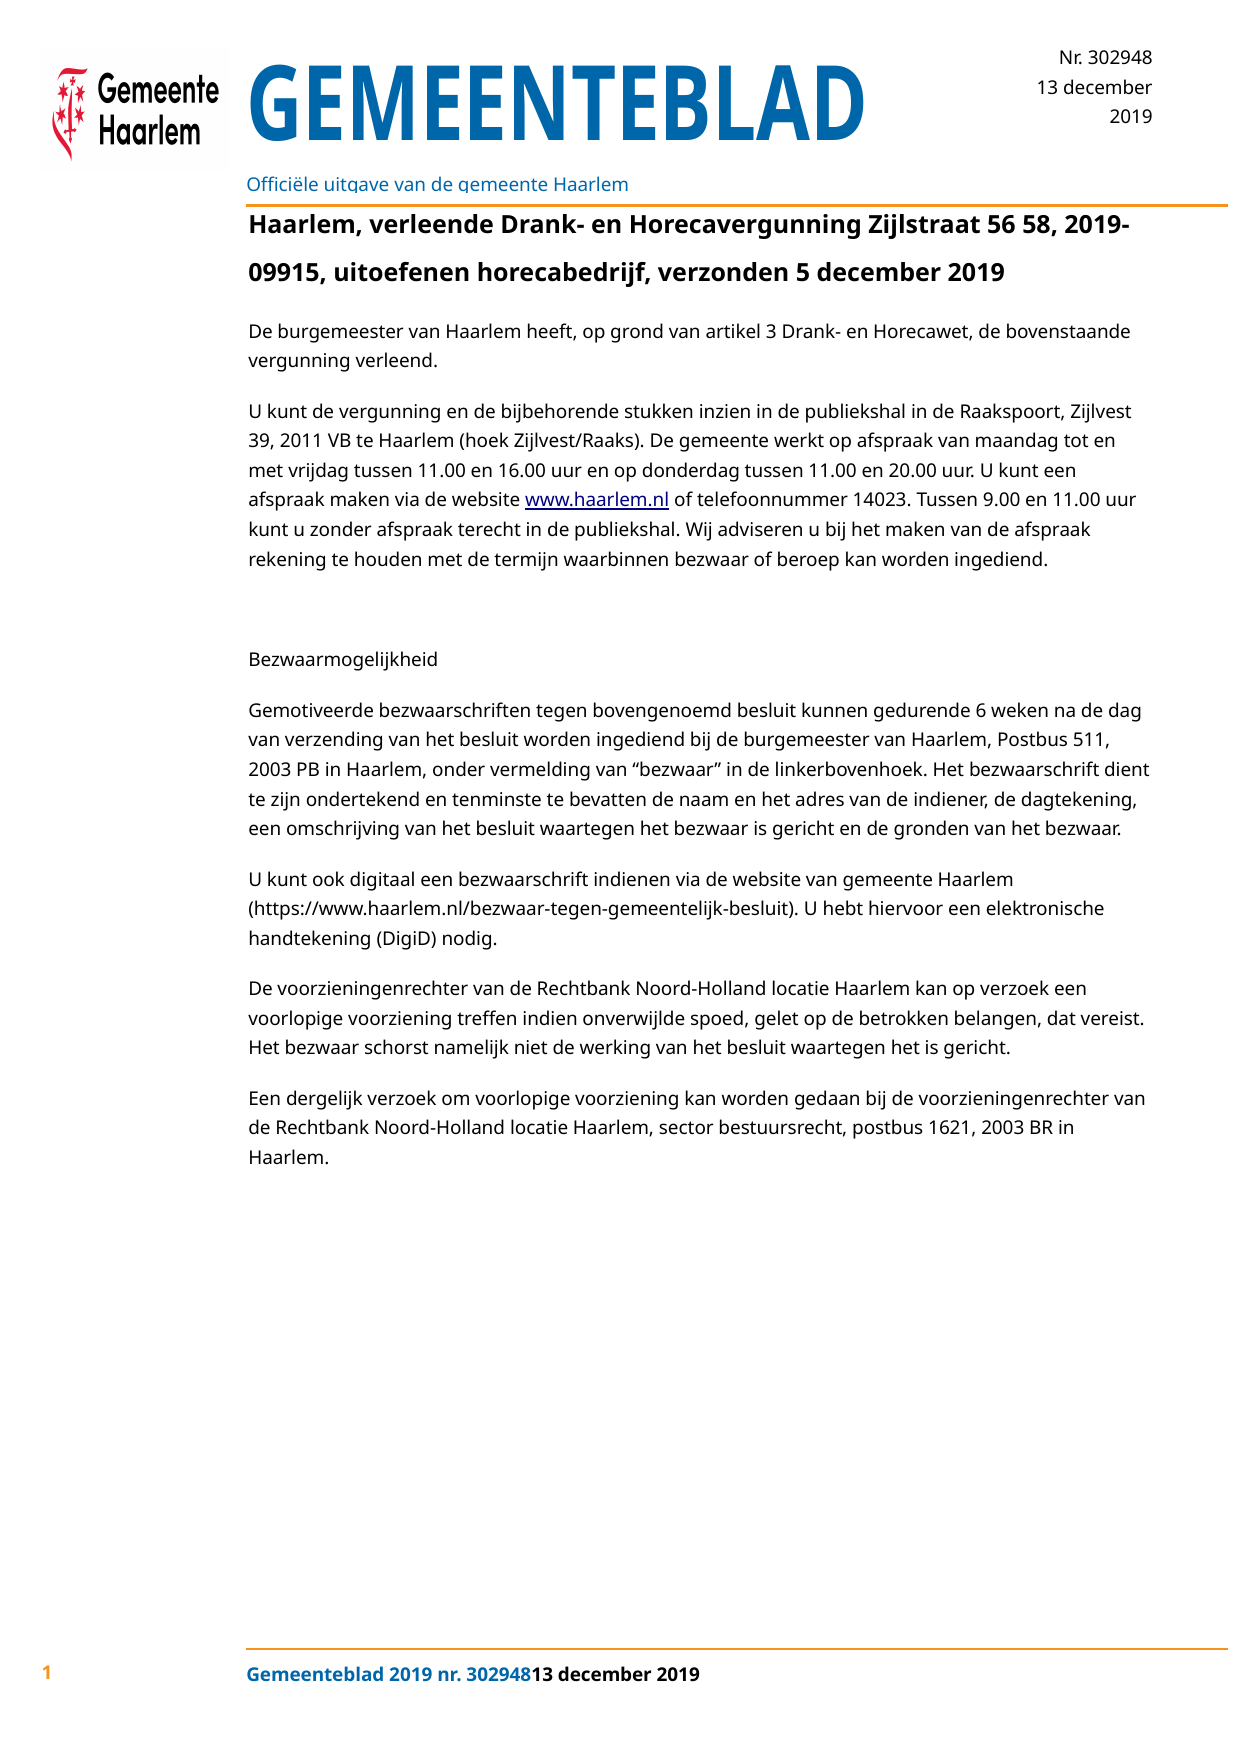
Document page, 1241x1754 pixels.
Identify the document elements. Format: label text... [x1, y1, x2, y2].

text De voorzieningenrechter van de Rechtbank Noord-Holland locatie Haarlem kan op verzoek een voorlopige voorziening treffen indien onverwijlde spoed, gelet op de betrokken belangen, dat vereist. Het bezwaar schorst namelijk niet de werking van het besluit waartegen het is gericht. [248, 975, 1152, 1060]
text Bezwaarmogelijkheid [248, 647, 1152, 672]
text U kunt ook digitaal een bezwaarschrift indienen via de website van gemeente Haarlem (https://www.haarlem.nl/bezwaar-tegen-gemeentelijk-besluit). U hebt hiervoor een elektronische handtekening (DigiD) nodig. [248, 866, 1152, 951]
text De burgemeester van Haarlem heeft, op grond van artikel 3 Drank- en Horecawet, de bovenstaande vergunning verleend. [248, 318, 1152, 373]
text Gemotiveerde bezwaarschriften tegen bovengenoemd besluit kunnen gedurende 6 weken na de dag van verzending van het besluit worden ingediend bij de burgemeester van Haarlem, Postbus 511, 2003 PB in Haarlem, onder vermelding van “bezwaar” in de linkerbovenhoek. Het bezwaarschrift dient te zijn ondertekend en tenminste te bevatten de naam en het adres van de indiener, de dagtekening, een omschrijving van het besluit waartegen het bezwaar is gericht en de gronden van het bezwaar. [248, 697, 1152, 841]
picture [41, 47, 231, 172]
text Een dergelijk verzoek om voorlopige voorziening kan worden gedaan bij de voorzieningenrechter van de Rechtbank Noord-Holland locatie Haarlem, sector bestuursrecht, postbus 1621, 2003 BR in Haarlem. [248, 1085, 1152, 1170]
text U kunt de vergunning en de bijbehorende stukken inzien in de publiekshal in de Raakspoort, Zijlvest 39, 2011 VB te Haarlem (hoek Zijlvest/Raaks). De gemeente werkt op afspraak van maandag tot en met vrijdag tussen 11.00 en 16.00 uur en op donderdag tussen 11.00 en 20.00 uur. U kunt een afspraak maken via de website www.haarlem.nl of telefoonnummer 14023. Tussen 9.00 en 11.00 uur kunt u zonder afspraak terecht in de publiekshal. Wij adviseren u bij het maken van de afspraak rekening te houden met de termijn waarbinnen bezwaar of beroep kan worden ingediend. [248, 398, 1152, 572]
text Haarlem, verleende Drank- en Horecavergunning Zijlstraat 56 58, 2019-09915, uitoefenen horecabedrijf, verzonden 5 december 2019 [248, 207, 1152, 288]
